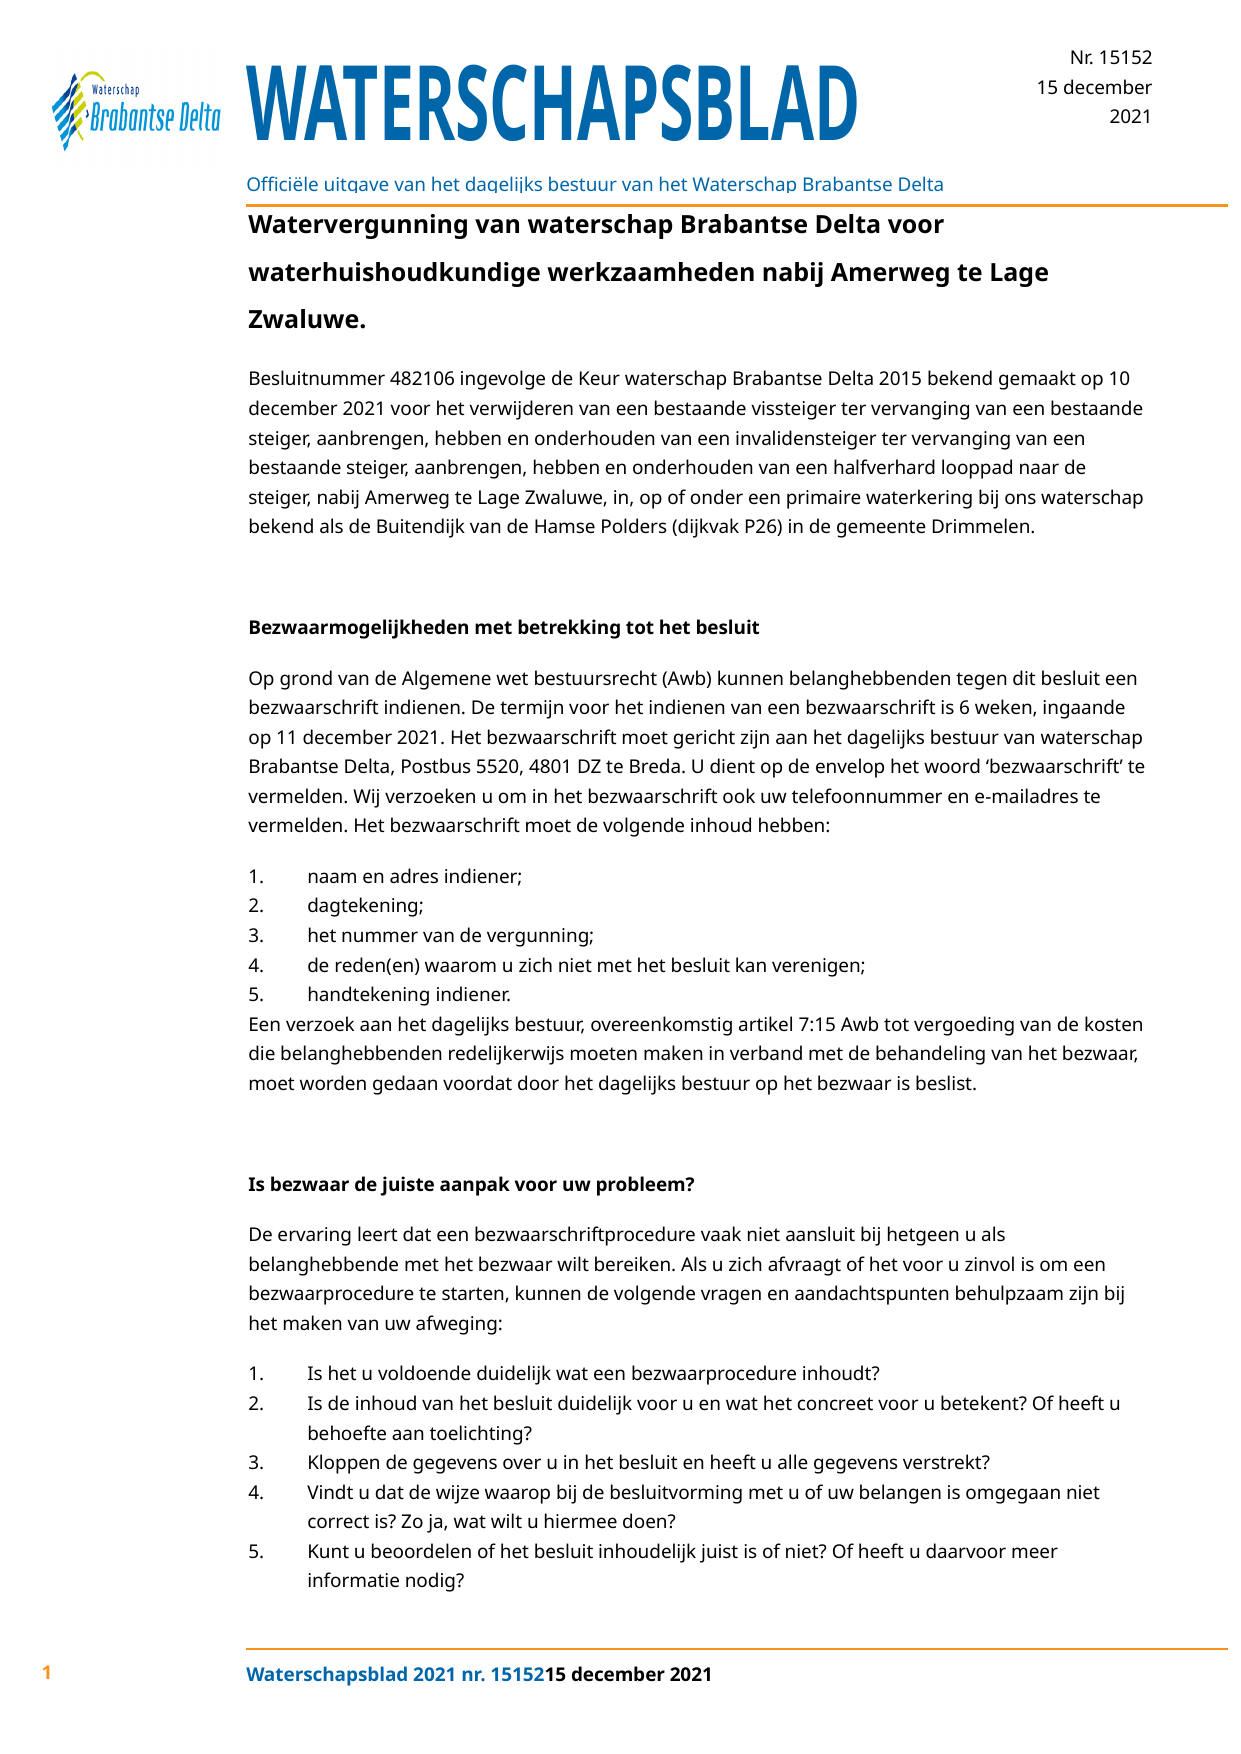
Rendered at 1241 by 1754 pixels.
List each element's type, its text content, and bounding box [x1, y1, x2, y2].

list Is de inhoud van het besluit duidelijk voor u en wat het concreet voor u betekent? Of heeft u behoefte aan toelichting? [248, 1390, 1152, 1445]
text Op grond van de Algemene wet bestuursrecht (Awb) kunnen belanghebbenden tegen dit besluit een bezwaarschrift indienen. De termijn voor het indienen van een bezwaarschrift is 6 weken, ingaande op 11 december 2021. Het bezwaarschrift moet gericht zijn aan het dagelijks bestuur van waterschap Brabantse Delta, Postbus 5520, 4801 DZ te Breda. U dient op de envelop het woord ‘bezwaarschrift’ te vermelden. Wij verzoeken u om in het bezwaarschrift ook uw telefoonnummer en e‑mailadres te vermelden. Het bezwaarschrift moet de volgende inhoud hebben: [248, 665, 1152, 838]
list handtekening indiener. [248, 981, 1152, 1007]
text Is bezwaar de juiste aanpak voor uw probleem? [248, 1171, 1152, 1197]
text Een verzoek aan het dagelijks bestuur, overeenkomstig artikel 7:15 Awb tot vergoeding van de kosten die belanghebbenden redelijkerwijs moeten maken in verband met de behandeling van het bezwaar, moet worden gedaan voordat door het dagelijks bestuur op het bezwaar is beslist. [248, 1011, 1152, 1096]
list het nummer van de vergunning; [248, 922, 1152, 948]
text De ervaring leert dat een bezwaarschriftprocedure vaak niet aansluit bij hetgeen u als belanghebbende met het bezwaar wilt bereiken. Als u zich afvraagt of het voor u zinvol is om een bezwaarprocedure te starten, kunnen de volgende vragen en aandachtspunten behulpzaam zijn bij het maken van uw afweging: [248, 1221, 1152, 1336]
list Vindt u dat de wijze waarop bij de besluitvorming met u of uw belangen is omgegaan niet correct is? Zo ja, wat wilt u hiermee doen? [248, 1479, 1152, 1534]
text Watervergunning van waterschap Brabantse Delta voor waterhuishoudkundige werkzaamheden nabij Amerweg te Lage Zwaluwe. [248, 207, 1152, 336]
list Kloppen de gegevens over u in het besluit en heeft u alle gegevens verstrekt? [248, 1449, 1152, 1475]
list de reden(en) waarom u zich niet met het besluit kan verenigen; [248, 952, 1152, 977]
text Bezwaarmogelijkheden met betrekking tot het besluit [248, 614, 1152, 640]
list dagtekening; [248, 893, 1152, 918]
list naam en adres indiener; [248, 863, 1152, 889]
picture [41, 47, 231, 172]
list Is het u voldoende duidelijk wat een bezwaarprocedure inhoudt? [248, 1361, 1152, 1386]
list Kunt u beoordelen of het besluit inhoudelijk juist is of niet? Of heeft u daarvoor meer informatie nodig? [248, 1538, 1152, 1593]
text Besluitnummer 482106 ingevolge de Keur waterschap Brabantse Delta 2015 bekend gemaakt op 10 december 2021 voor het verwijderen van een bestaande vissteiger ter vervanging van een bestaande steiger, aanbrengen, hebben en onderhouden van een invalidensteiger ter vervanging van een bestaande steiger, aanbrengen, hebben en onderhouden van een halfverhard looppad naar de steiger, nabij Amerweg te Lage Zwaluwe, in, op of onder een primaire waterkering bij ons waterschap bekend als de Buitendijk van de Hamse Polders (dijkvak P26) in de gemeente Drimmelen. [248, 366, 1152, 539]
